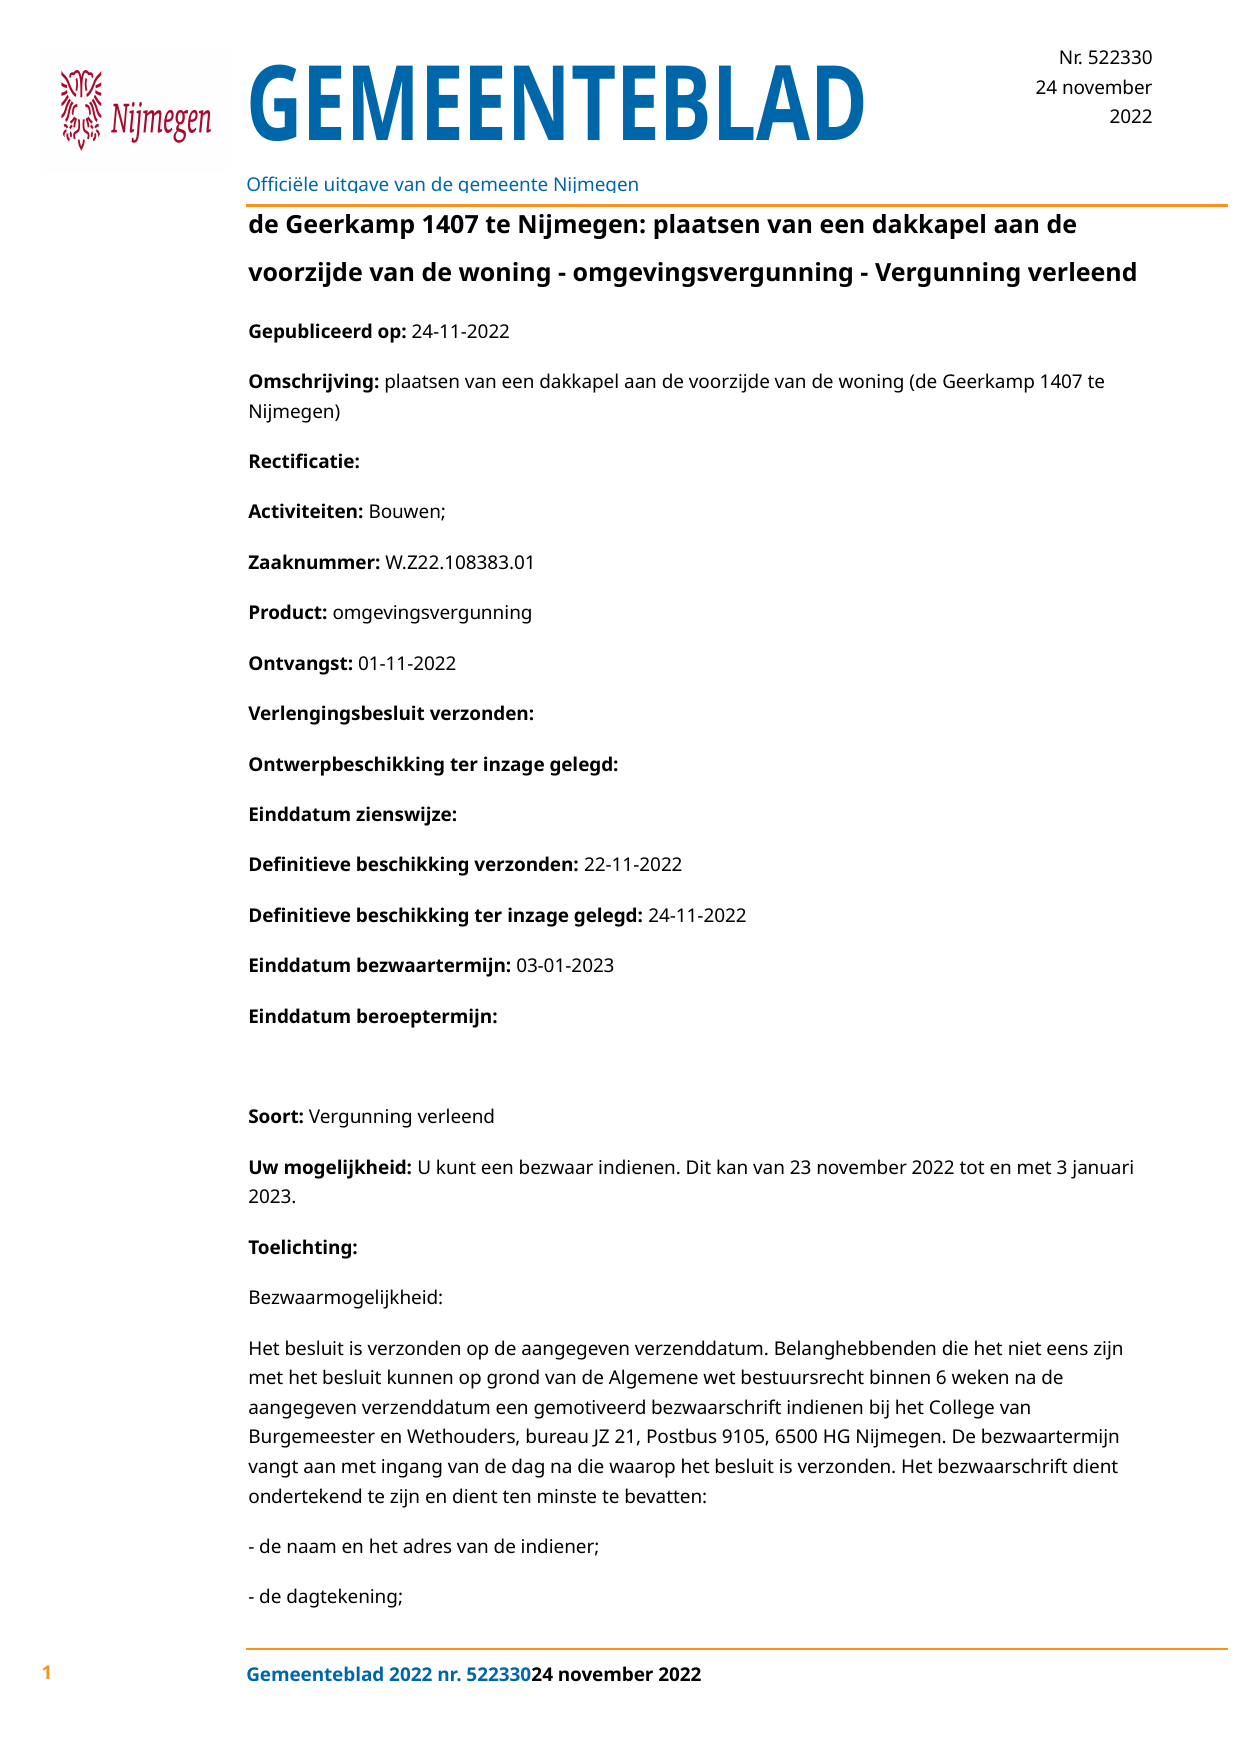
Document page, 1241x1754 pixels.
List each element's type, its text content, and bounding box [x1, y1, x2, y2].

text Het besluit is verzonden op de aangegeven verzenddatum. Belanghebbenden die het niet eens zijn met het besluit kunnen op grond van de Algemene wet bestuursrecht binnen 6 weken na de aangegeven verzenddatum een gemotiveerd bezwaarschrift indienen bij het College van Burgemeester en Wethouders, bureau JZ 21, Postbus 9105, 6500 HG Nijmegen. De bezwaartermijn vangt aan met ingang van de dag na die waarop het besluit is verzonden. Het bezwaarschrift dient ondertekend te zijn en dient ten minste te bevatten: [248, 1335, 1152, 1509]
text - de naam en het adres van de indiener; [248, 1533, 1152, 1559]
picture [41, 47, 231, 172]
text Definitieve beschikking verzonden: 22-11-2022 [248, 852, 1152, 877]
text Einddatum beroeptermijn: [248, 1003, 1152, 1029]
text de Geerkamp 1407 te Nijmegen: plaatsen van een dakkapel aan de voorzijde van de woning - omgevingsvergunning - Vergunning verleend [248, 207, 1152, 288]
text Einddatum zienswijze: [248, 801, 1152, 827]
text Definitieve beschikking ter inzage gelegd: 24-11-2022 [248, 902, 1152, 928]
text Zaaknummer: W.Z22.108383.01 [248, 549, 1152, 575]
text Soort: Vergunning verleend [248, 1104, 1152, 1129]
text Activiteiten: Bouwen; [248, 499, 1152, 524]
text Omschrijving: plaatsen van een dakkapel aan de voorzijde van de woning (de Geerkamp 1407 te Nijmegen) [248, 368, 1152, 424]
text Uw mogelijkheid: U kunt een bezwaar indienen. Dit kan van 23 november 2022 tot en met 3 januari 2023. [248, 1154, 1152, 1209]
text Gepubliceerd op: 24-11-2022 [248, 318, 1152, 344]
text Product: omgevingsvergunning [248, 599, 1152, 625]
text Verlengingsbesluit verzonden: [248, 700, 1152, 726]
text Ontvangst: 01-11-2022 [248, 650, 1152, 676]
text - de dagtekening; [248, 1584, 1152, 1609]
text Bezwaarmogelijkheid: [248, 1284, 1152, 1310]
text Ontwerpbeschikking ter inzage gelegd: [248, 751, 1152, 777]
text Toelichting: [248, 1234, 1152, 1260]
text Rectificatie: [248, 448, 1152, 474]
text Einddatum bezwaartermijn: 03-01-2023 [248, 952, 1152, 978]
